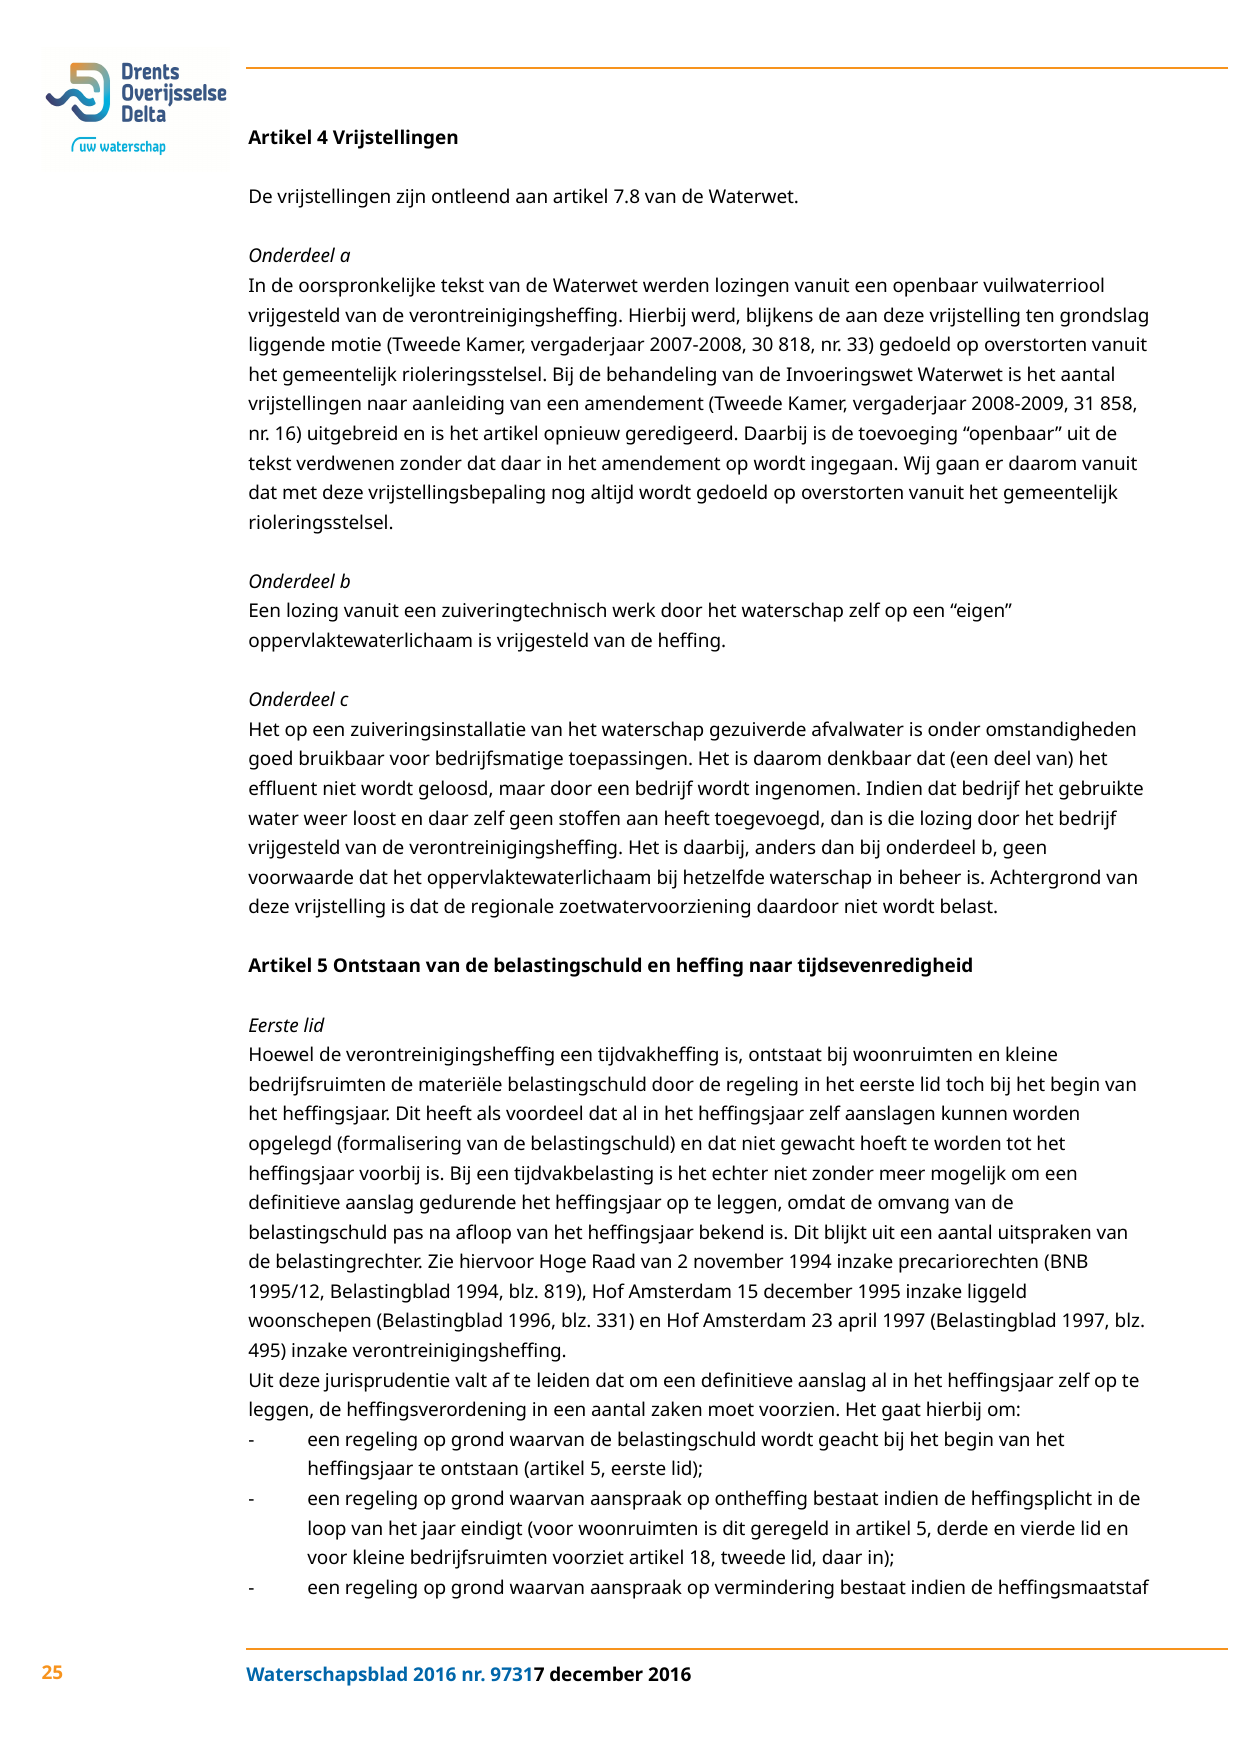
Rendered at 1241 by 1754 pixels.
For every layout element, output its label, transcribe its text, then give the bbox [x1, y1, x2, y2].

text Onderdeel a [248, 243, 1152, 268]
list een regeling op grond waarvan de belastingschuld wordt geacht bij het begin van het heffingsjaar te ontstaan (artikel 5, eerste lid); [248, 1426, 1152, 1481]
text Een lozing vanuit een zuiveringtechnisch werk door het waterschap zelf op een “eigen” oppervlaktewaterlichaam is vrijgesteld van de heffing. [248, 598, 1152, 653]
text Artikel 5 Ontstaan van de belastingschuld en heffing naar tijdsevenredigheid [248, 953, 1152, 978]
text Artikel 4 Vrijstellingen [248, 124, 1152, 150]
picture [41, 47, 231, 172]
list een regeling op grond waarvan aanspraak op vermindering bestaat indien de heffingsmaatstaf [248, 1574, 1152, 1600]
text In de oorspronkelijke tekst van de Waterwet werden lozingen vanuit een openbaar vuilwaterriool vrijgesteld van de verontreinigingsheffing. Hierbij werd, blijkens de aan deze vrijstelling ten grondslag liggende motie (Tweede Kamer, vergaderjaar 2007-2008, 30 818, nr. 33) gedoeld op overstorten vanuit het gemeentelijk rioleringsstelsel. Bij de behandeling van de Invoeringswet Waterwet is het aantal vrijstellingen naar aanleiding van een amendement (Tweede Kamer, vergaderjaar 2008-2009, 31 858, nr. 16) uitgebreid en is het artikel opnieuw geredigeerd. Daarbij is de toevoeging “openbaar” uit de tekst verdwenen zonder dat daar in het amendement op wordt ingegaan. Wij gaan er daarom vanuit dat met deze vrijstellingsbepaling nog altijd wordt gedoeld op overstorten vanuit het gemeentelijk rioleringsstelsel. [248, 272, 1152, 535]
text Hoewel de verontreinigingsheffing een tijdvakheffing is, ontstaat bij woonruimten en kleine bedrijfsruimten de materiële belastingschuld door de regeling in het eerste lid toch bij het begin van het heffingsjaar. Dit heeft als voordeel dat al in het heffingsjaar zelf aanslagen kunnen worden opgelegd (formalisering van de belastingschuld) en dat niet gewacht hoeft te worden tot het heffingsjaar voorbij is. Bij een tijdvakbelasting is het echter niet zonder meer mogelijk om een definitieve aanslag gedurende het heffingsjaar op te leggen, omdat de omvang van de belastingschuld pas na afloop van het heffingsjaar bekend is. Dit blijkt uit een aantal uitspraken van de belastingrechter. Zie hiervoor Hoge Raad van 2 november 1994 inzake precariorechten (BNB 1995/12, Belastingblad 1994, blz. 819), Hof Amsterdam 15 december 1995 inzake liggeld woonschepen (Belastingblad 1996, blz. 331) en Hof Amsterdam 23 april 1997 (Belastingblad 1997, blz. 495) inzake verontreinigingsheffing. [248, 1041, 1152, 1363]
text Onderdeel b [248, 568, 1152, 594]
text Uit deze jurisprudentie valt af te leiden dat om een definitieve aanslag al in het heffingsjaar zelf op te leggen, de heffingsverordening in een aantal zaken moet voorzien. Het gaat hierbij om: [248, 1367, 1152, 1422]
text De vrijstellingen zijn ontleend aan artikel 7.8 van de Waterwet. [248, 183, 1152, 209]
list een regeling op grond waarvan aanspraak op ontheffing bestaat indien de heffingsplicht in de loop van het jaar eindigt (voor woonruimten is dit geregeld in artikel 5, derde en vierde lid en voor kleine bedrijfsruimten voorziet artikel 18, tweede lid, daar in); [248, 1485, 1152, 1570]
text Eerste lid [248, 1012, 1152, 1038]
text Het op een zuiveringsinstallatie van het waterschap gezuiverde afvalwater is onder omstandigheden goed bruikbaar voor bedrijfsmatige toepassingen. Het is daarom denkbaar dat (een deel van) het effluent niet wordt geloosd, maar door een bedrijf wordt ingenomen. Indien dat bedrijf het gebruikte water weer loost en daar zelf geen stoffen aan heeft toegevoegd, dan is die lozing door het bedrijf vrijgesteld van de verontreinigingsheffing. Het is daarbij, anders dan bij onderdeel b, geen voorwaarde dat het oppervlaktewaterlichaam bij hetzelfde waterschap in beheer is. Achtergrond van deze vrijstelling is dat de regionale zoetwatervoorziening daardoor niet wordt belast. [248, 716, 1152, 919]
text Onderdeel c [248, 686, 1152, 712]
